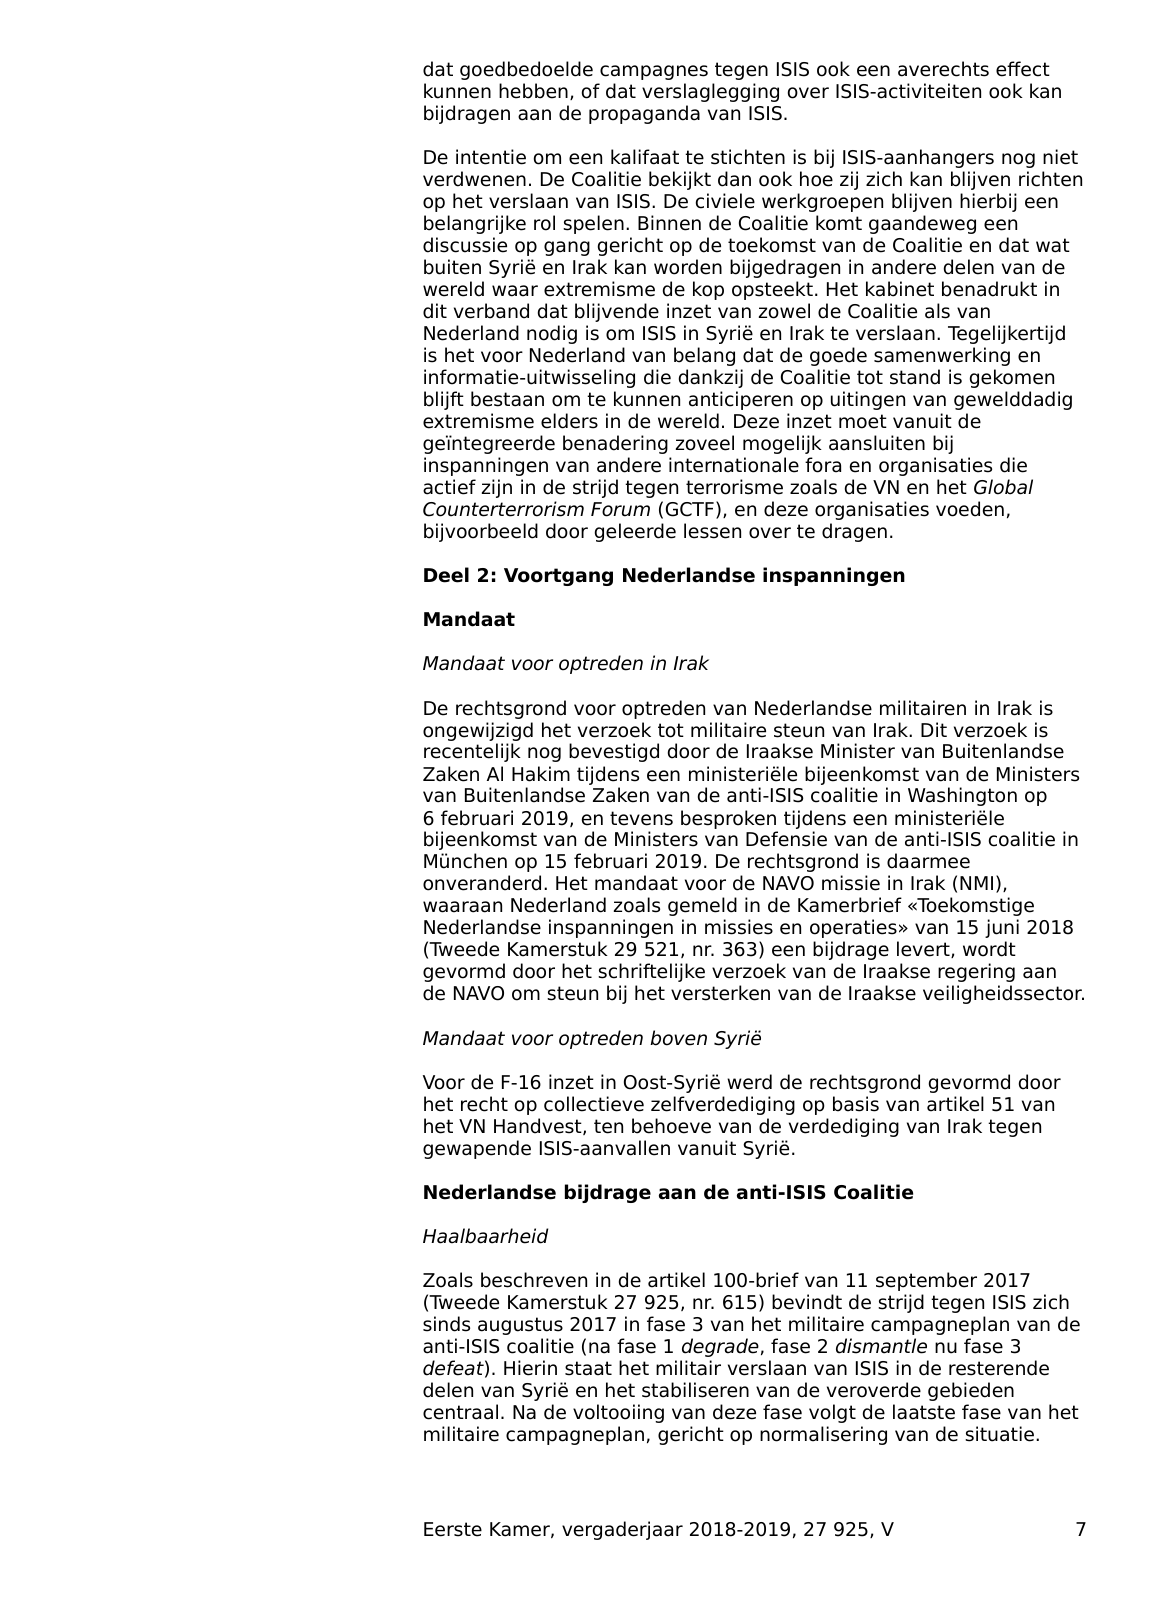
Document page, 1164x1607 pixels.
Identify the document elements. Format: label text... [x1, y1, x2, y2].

subtitle Mandaat voor optreden boven Syrië [422, 1027, 1087, 1049]
subtitle Deel 2: Voortgang Nederlandse inspanningen [422, 565, 1087, 587]
text dat goedbedoelde campagnes tegen ISIS ook een averechts effect kunnen hebben, of dat verslaglegging over ISIS-activiteiten ook kan bijdragen aan de propaganda van ISIS. [422, 59, 1087, 125]
subtitle Mandaat [422, 609, 1087, 631]
subtitle Haalbaarheid [422, 1226, 1087, 1248]
subtitle Nederlandse bijdrage aan de anti-ISIS Coalitie [422, 1182, 1087, 1204]
subtitle Mandaat voor optreden in Irak [422, 653, 1087, 675]
text Zoals beschreven in de artikel 100-brief van 11 september 2017 (Tweede Kamerstuk 27 925, nr. 615) bevindt de strijd tegen ISIS zich sinds augustus 2017 in fase 3 van het militaire campagneplan van de anti-ISIS coalitie (na fase 1 degrade, fase 2 dismantle nu fase 3 defeat). Hierin staat het militair verslaan van ISIS in de resterende delen van Syrië en het stabiliseren van de veroverde gebieden centraal. Na de voltooiing van deze fase volgt de laatste fase van het militaire campagneplan, gericht op normalisering van de situatie. [422, 1270, 1087, 1446]
text Voor de F-16 inzet in Oost-Syrië werd de rechtsgrond gevormd door het recht op collectieve zelfverdediging op basis van artikel 51 van het VN Handvest, ten behoeve van de verdediging van Irak tegen gewapende ISIS-aanvallen vanuit Syrië. [422, 1072, 1087, 1159]
text De intentie om een kalifaat te stichten is bij ISIS-aanhangers nog niet verdwenen. De Coalitie bekijkt dan ook hoe zij zich kan blijven richten op het verslaan van ISIS. De civiele werkgroepen blijven hierbij een belangrijke rol spelen. Binnen de Coalitie komt gaandeweg een discussie op gang gericht op de toekomst van de Coalitie en dat wat buiten Syrië en Irak kan worden bijgedragen in andere delen van de wereld waar extremisme de kop opsteekt. Het kabinet benadrukt in dit verband dat blijvende inzet van zowel de Coalitie als van Nederland nodig is om ISIS in Syrië en Irak te verslaan. Tegelijkertijd is het voor Nederland van belang dat de goede samenwerking en informatie-uitwisseling die dankzij de Coalitie tot stand is gekomen blijft bestaan om te kunnen anticiperen op uitingen van gewelddadig extremisme elders in de wereld. Deze inzet moet vanuit de geïntegreerde benadering zoveel mogelijk aansluiten bij inspanningen van andere internationale fora en organisaties die actief zijn in de strijd tegen terrorisme zoals de VN en het Global Counterterrorism Forum (GCTF), en deze organisaties voeden, bijvoorbeeld door geleerde lessen over te dragen. [422, 147, 1087, 543]
text De rechtsgrond voor optreden van Nederlandse militairen in Irak is ongewijzigd het verzoek tot militaire steun van Irak. Dit verzoek is recentelijk nog bevestigd door de Iraakse Minister van Buitenlandse Zaken Al Hakim tijdens een ministeriële bijeenkomst van de Ministers van Buitenlandse Zaken van de anti-ISIS coalitie in Washington op 6 februari 2019, en tevens besproken tijdens een ministeriële bijeenkomst van de Ministers van Defensie van de anti-ISIS coalitie in München op 15 februari 2019. De rechtsgrond is daarmee onveranderd. Het mandaat voor de NAVO missie in Irak (NMI), waaraan Nederland zoals gemeld in de Kamerbrief «Toekomstige Nederlandse inspanningen in missies en operaties» van 15 juni 2018 (Tweede Kamerstuk 29 521, nr. 363) een bijdrage levert, wordt gevormd door het schriftelijke verzoek van de Iraakse regering aan de NAVO om steun bij het versterken van de Iraakse veiligheidssector. [422, 697, 1087, 1005]
